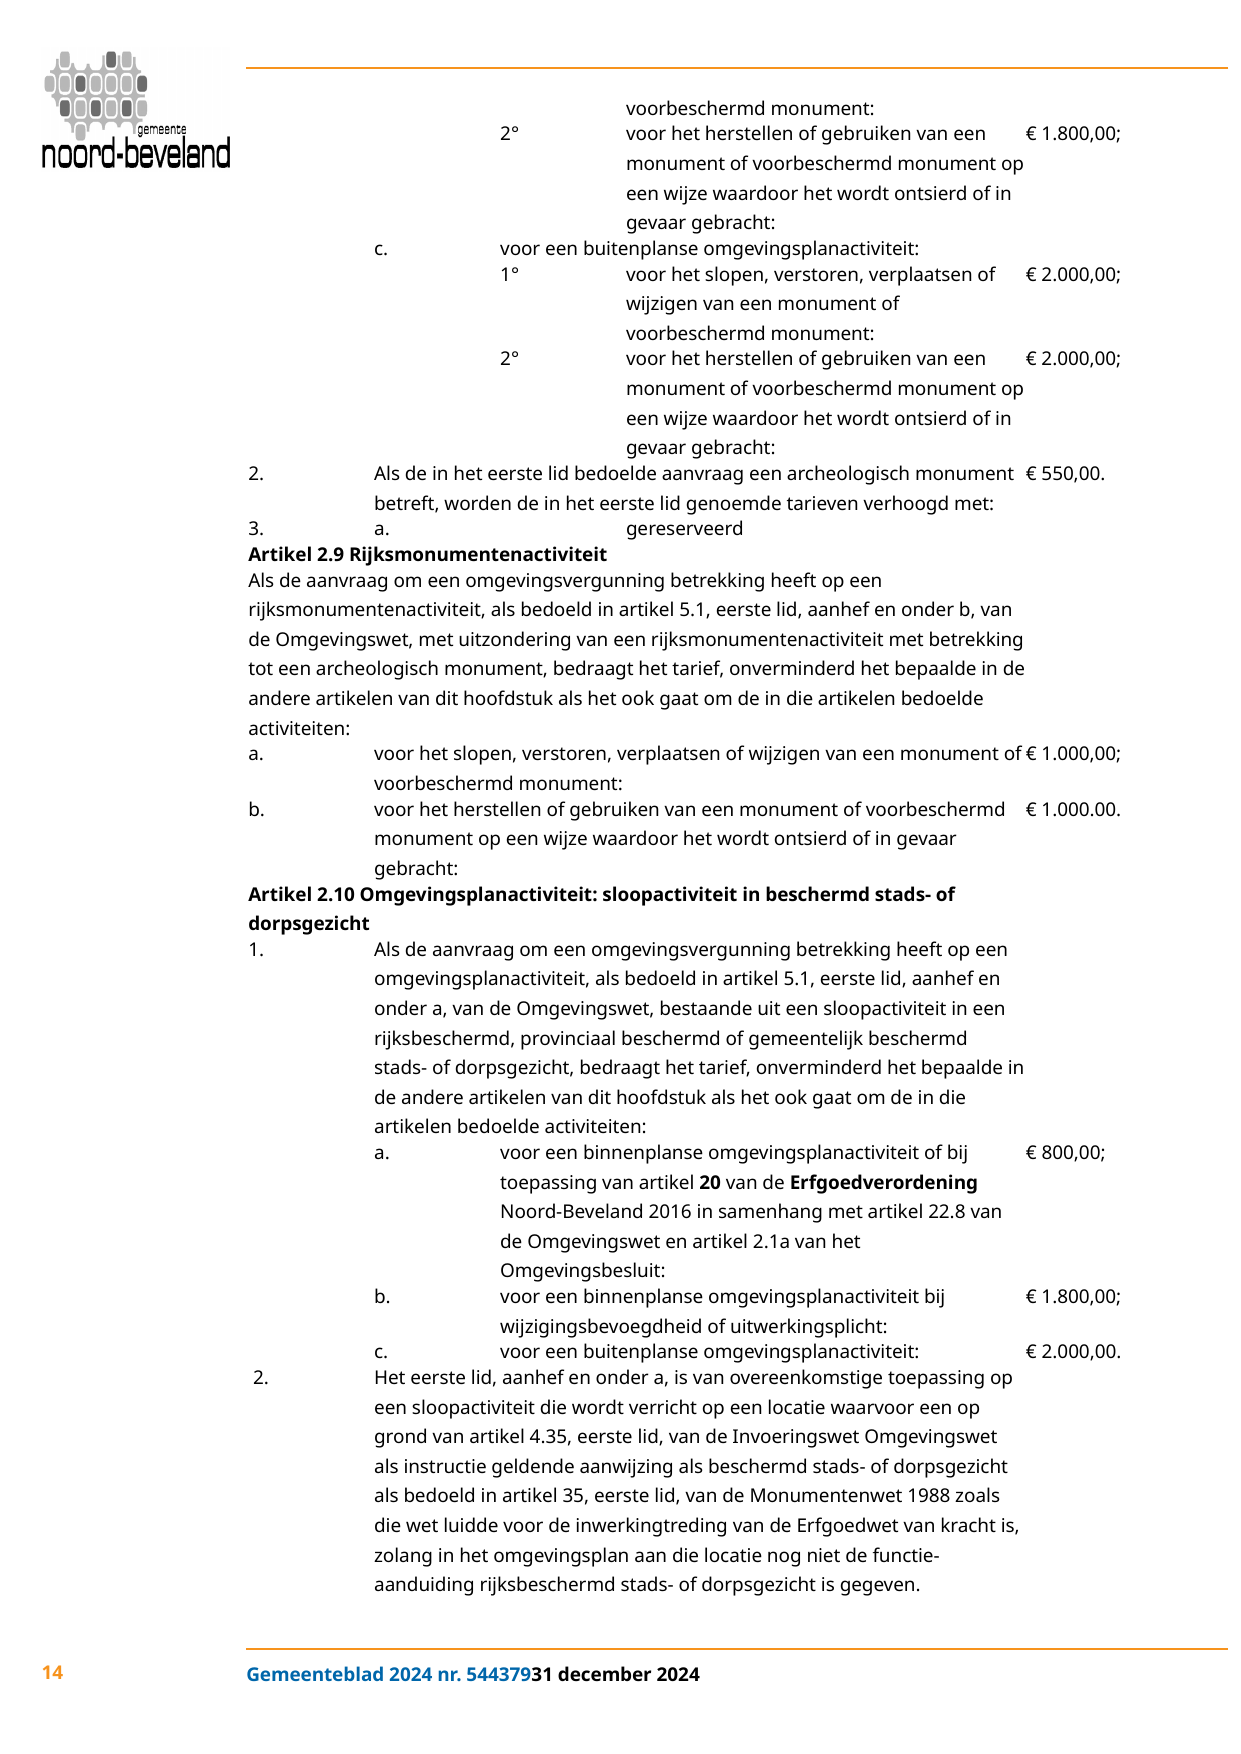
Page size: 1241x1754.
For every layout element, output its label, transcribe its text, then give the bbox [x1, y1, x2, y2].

table_cell voorbeschermd monument: [626, 95, 1026, 121]
table_cell [1026, 541, 1152, 567]
table_cell 2° [500, 121, 626, 235]
table_cell [1026, 936, 1152, 1139]
table_cell [1026, 95, 1152, 121]
table_cell voor een buitenplanse omgevingsplanactiviteit: [500, 1339, 1026, 1364]
table_cell Artikel 2.9 Rijksmonumentenactiviteit [248, 541, 1026, 567]
table_cell voor het herstellen of gebruiken van een monument of voorbeschermd monument op een wijze waardoor het wordt ontsierd of in gevaar gebracht: [374, 796, 1026, 881]
table_cell [1026, 567, 1152, 741]
table_cell [1026, 881, 1152, 936]
table_cell Als de aanvraag om een omgevingsvergunning betrekking heeft op een omgevingsplanactiviteit, als bedoeld in artikel 5.1, eerste lid, aanhef en onder a, van de Omgevingswet, bestaande uit een sloopactiviteit in een rijksbeschermd, provinciaal beschermd of gemeentelijk beschermd stads- of dorpsgezicht, bedraagt het tarief, onverminderd het bepaalde in de andere artikelen van dit hoofdstuk als het ook gaat om de in die artikelen bedoelde activiteiten: [374, 936, 1026, 1139]
table_cell € 2.000,00; [1026, 346, 1152, 460]
table_cell voor een binnenplanse omgevingsplanactiviteit bij wijzigingsbevoegdheid of uitwerkingsplicht: [500, 1283, 1026, 1339]
table_cell voor het herstellen of gebruiken van een monument of voorbeschermd monument op een wijze waardoor het wordt ontsierd of in gevaar gebracht: [626, 121, 1026, 235]
table_cell [1026, 515, 1152, 541]
table_cell [248, 121, 374, 235]
table_cell voor een buitenplanse omgevingsplanactiviteit: [500, 235, 1026, 261]
table_cell [248, 1283, 374, 1339]
table_cell [500, 95, 626, 121]
table_cell [248, 1139, 374, 1283]
table_cell € 800,00; [1026, 1139, 1152, 1283]
table_cell 2° [500, 346, 626, 460]
table_cell 1° [500, 261, 626, 346]
table_cell voor een binnenplanse omgevingsplanactiviteit of bij toepassing van artikel 20 van de Erfgoedverordening Noord-Beveland 2016 in samenhang met artikel 22.8 van de Omgevingswet en artikel 2.1a van het Omgevingsbesluit: [500, 1139, 1026, 1283]
table_cell a. [248, 741, 374, 796]
table_cell 3. [248, 515, 374, 541]
table_cell € 2.000,00; [1026, 261, 1152, 346]
table_cell [1026, 1364, 1152, 1597]
table_cell [374, 121, 500, 235]
table_cell € 1.800,00; [1026, 121, 1152, 235]
table_cell € 1.000.00. [1026, 796, 1152, 881]
table_cell Het eerste lid, aanhef en onder a, is van overeenkomstige toepassing op een sloopactiviteit die wordt verricht op een locatie waarvoor een op grond van artikel 4.35, eerste lid, van de Invoeringswet Omgevingswet als instructie geldende aanwijzing als beschermd stads- of dorpsgezicht als bedoeld in artikel 35, eerste lid, van de Monumentenwet 1988 zoals die wet luidde voor de inwerkingtreding van de Erfgoedwet van kracht is, zolang in het omgevingsplan aan die locatie nog niet de functie-aanduiding rijksbeschermd stads- of dorpsgezicht is gegeven. [374, 1364, 1026, 1597]
table_cell a. [374, 515, 626, 541]
table_cell € 2.000,00. [1026, 1339, 1152, 1364]
table_cell Als de in het eerste lid bedoelde aanvraag een archeologisch monument betreft, worden de in het eerste lid genoemde tarieven verhoogd met: [374, 460, 1026, 515]
table_cell voor het herstellen of gebruiken van een monument of voorbeschermd monument op een wijze waardoor het wordt ontsierd of in gevaar gebracht: [626, 346, 1026, 460]
table_cell [374, 95, 500, 121]
table_cell Als de aanvraag om een omgevingsvergunning betrekking heeft op een rijksmonumentenactiviteit, als bedoeld in artikel 5.1, eerste lid, aanhef en onder b, van de Omgevingswet, met uitzondering van een rijksmonumentenactiviteit met betrekking tot een archeologisch monument, bedraagt het tarief, onverminderd het bepaalde in de andere artikelen van dit hoofdstuk als het ook gaat om de in die artikelen bedoelde activiteiten: [248, 567, 1026, 741]
table_cell gereserveerd [626, 515, 1026, 541]
table_cell c. [374, 235, 500, 261]
picture [41, 47, 231, 172]
table_cell 2. [248, 460, 374, 515]
table_cell b. [374, 1283, 500, 1339]
table_cell [1026, 235, 1152, 261]
table_cell [374, 346, 500, 460]
table_cell [248, 1339, 374, 1364]
table_cell a. [374, 1139, 500, 1283]
table_cell Artikel 2.10 Omgevingsplanactiviteit: sloopactiviteit in beschermd stads- of dorpsgezicht [248, 881, 1026, 936]
table_cell € 1.800,00; [1026, 1283, 1152, 1339]
table_cell 2. [248, 1364, 374, 1597]
table_cell [248, 235, 374, 261]
table_cell 1. [248, 936, 374, 1139]
table_cell € 1.000,00; [1026, 741, 1152, 796]
table_cell voor het slopen, verstoren, verplaatsen of wijzigen van een monument of voorbeschermd monument: [374, 741, 1026, 796]
table_cell b. [248, 796, 374, 881]
table_cell voor het slopen, verstoren, verplaatsen of wijzigen van een monument of voorbeschermd monument: [626, 261, 1026, 346]
table_cell [248, 261, 374, 346]
table_cell [374, 261, 500, 346]
table_cell [248, 95, 374, 121]
table_cell c. [374, 1339, 500, 1364]
table_cell [248, 346, 374, 460]
table_cell € 550,00. [1026, 460, 1152, 515]
